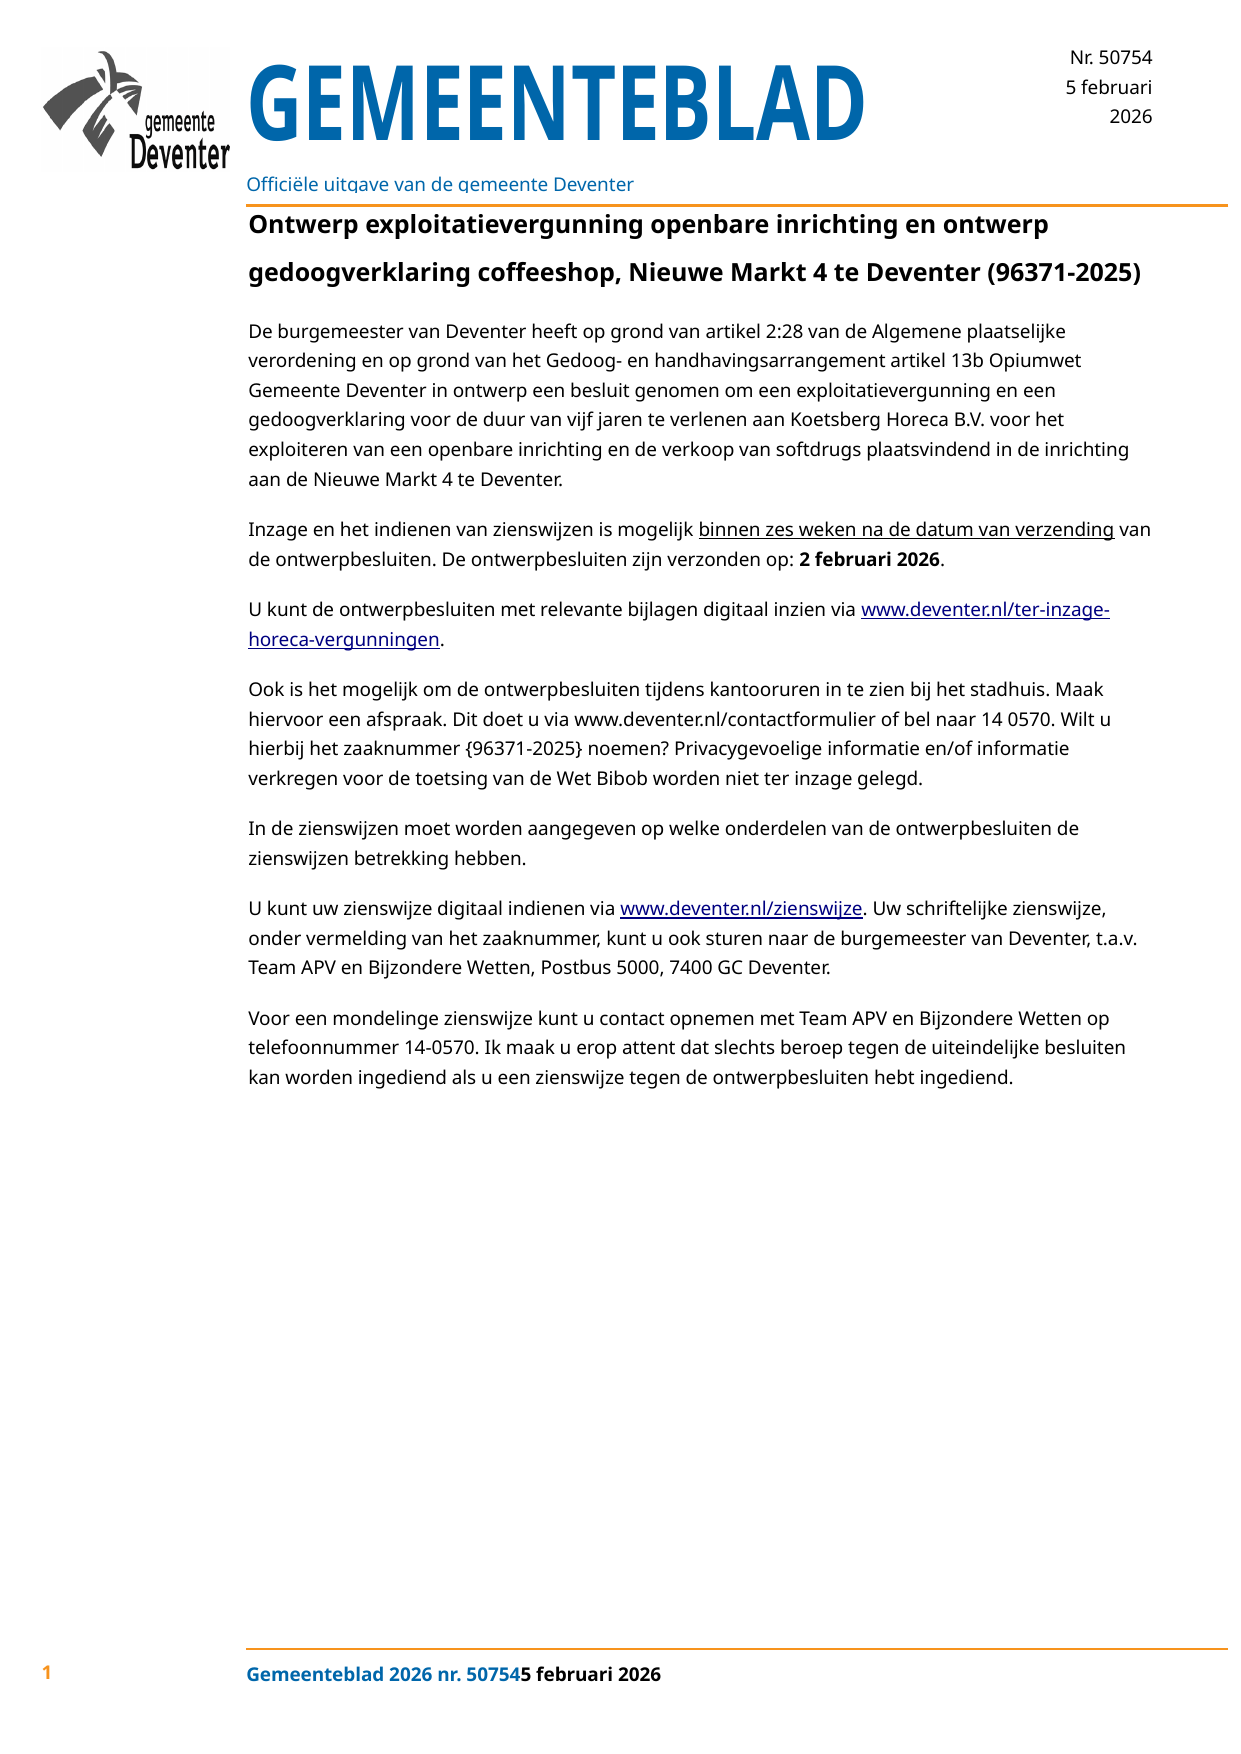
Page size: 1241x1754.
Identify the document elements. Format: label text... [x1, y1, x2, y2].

text U kunt de ontwerpbesluiten met relevante bijlagen digitaal inzien via www.deventer.nl/ter-inzage-horeca-vergunningen. [248, 596, 1152, 652]
picture [41, 47, 231, 172]
text Ontwerp exploitatievergunning openbare inrichting en ontwerp gedoogverklaring coffeeshop, Nieuwe Markt 4 te Deventer (96371-2025) [248, 207, 1152, 288]
text Inzage en het indienen van zienswijzen is mogelijk binnen zes weken na de datum van verzending van de ontwerpbesluiten. De ontwerpbesluiten zijn verzonden op: 2 februari 2026. [248, 516, 1152, 572]
text De burgemeester van Deventer heeft op grond van artikel 2:28 van de Algemene plaatselijke verordening en op grond van het Gedoog- en handhavingsarrangement artikel 13b Opiumwet Gemeente Deventer in ontwerp een besluit genomen om een exploitatievergunning en een gedoogverklaring voor de duur van vijf jaren te verlenen aan Koetsberg Horeca B.V. voor het exploiteren van een openbare inrichting en de verkoop van softdrugs plaatsvindend in de inrichting aan de Nieuwe Markt 4 te Deventer. [248, 318, 1152, 492]
text U kunt uw zienswijze digitaal indienen via www.deventer.nl/zienswijze. Uw schriftelijke zienswijze, onder vermelding van het zaaknummer, kunt u ook sturen naar de burgemeester van Deventer, t.a.v. Team APV en Bijzondere Wetten, Postbus 5000, 7400 GC Deventer. [248, 895, 1152, 980]
text Voor een mondelinge zienswijze kunt u contact opnemen met Team APV en Bijzondere Wetten op telefoonnummer 14-0570. Ik maak u erop attent dat slechts beroep tegen de uiteindelijke besluiten kan worden ingediend als u een zienswijze tegen de ontwerpbesluiten hebt ingediend. [248, 1005, 1152, 1090]
text In de zienswijzen moet worden aangegeven op welke onderdelen van de ontwerpbesluiten de zienswijzen betrekking hebben. [248, 815, 1152, 871]
text Ook is het mogelijk om de ontwerpbesluiten tijdens kantooruren in te zien bij het stadhuis. Maak hiervoor een afspraak. Dit doet u via www.deventer.nl/contactformulier of bel naar 14 0570. Wilt u hierbij het zaaknummer {96371-2025} noemen? Privacygevoelige informatie en/of informatie verkregen voor de toetsing van de Wet Bibob worden niet ter inzage gelegd. [248, 676, 1152, 791]
